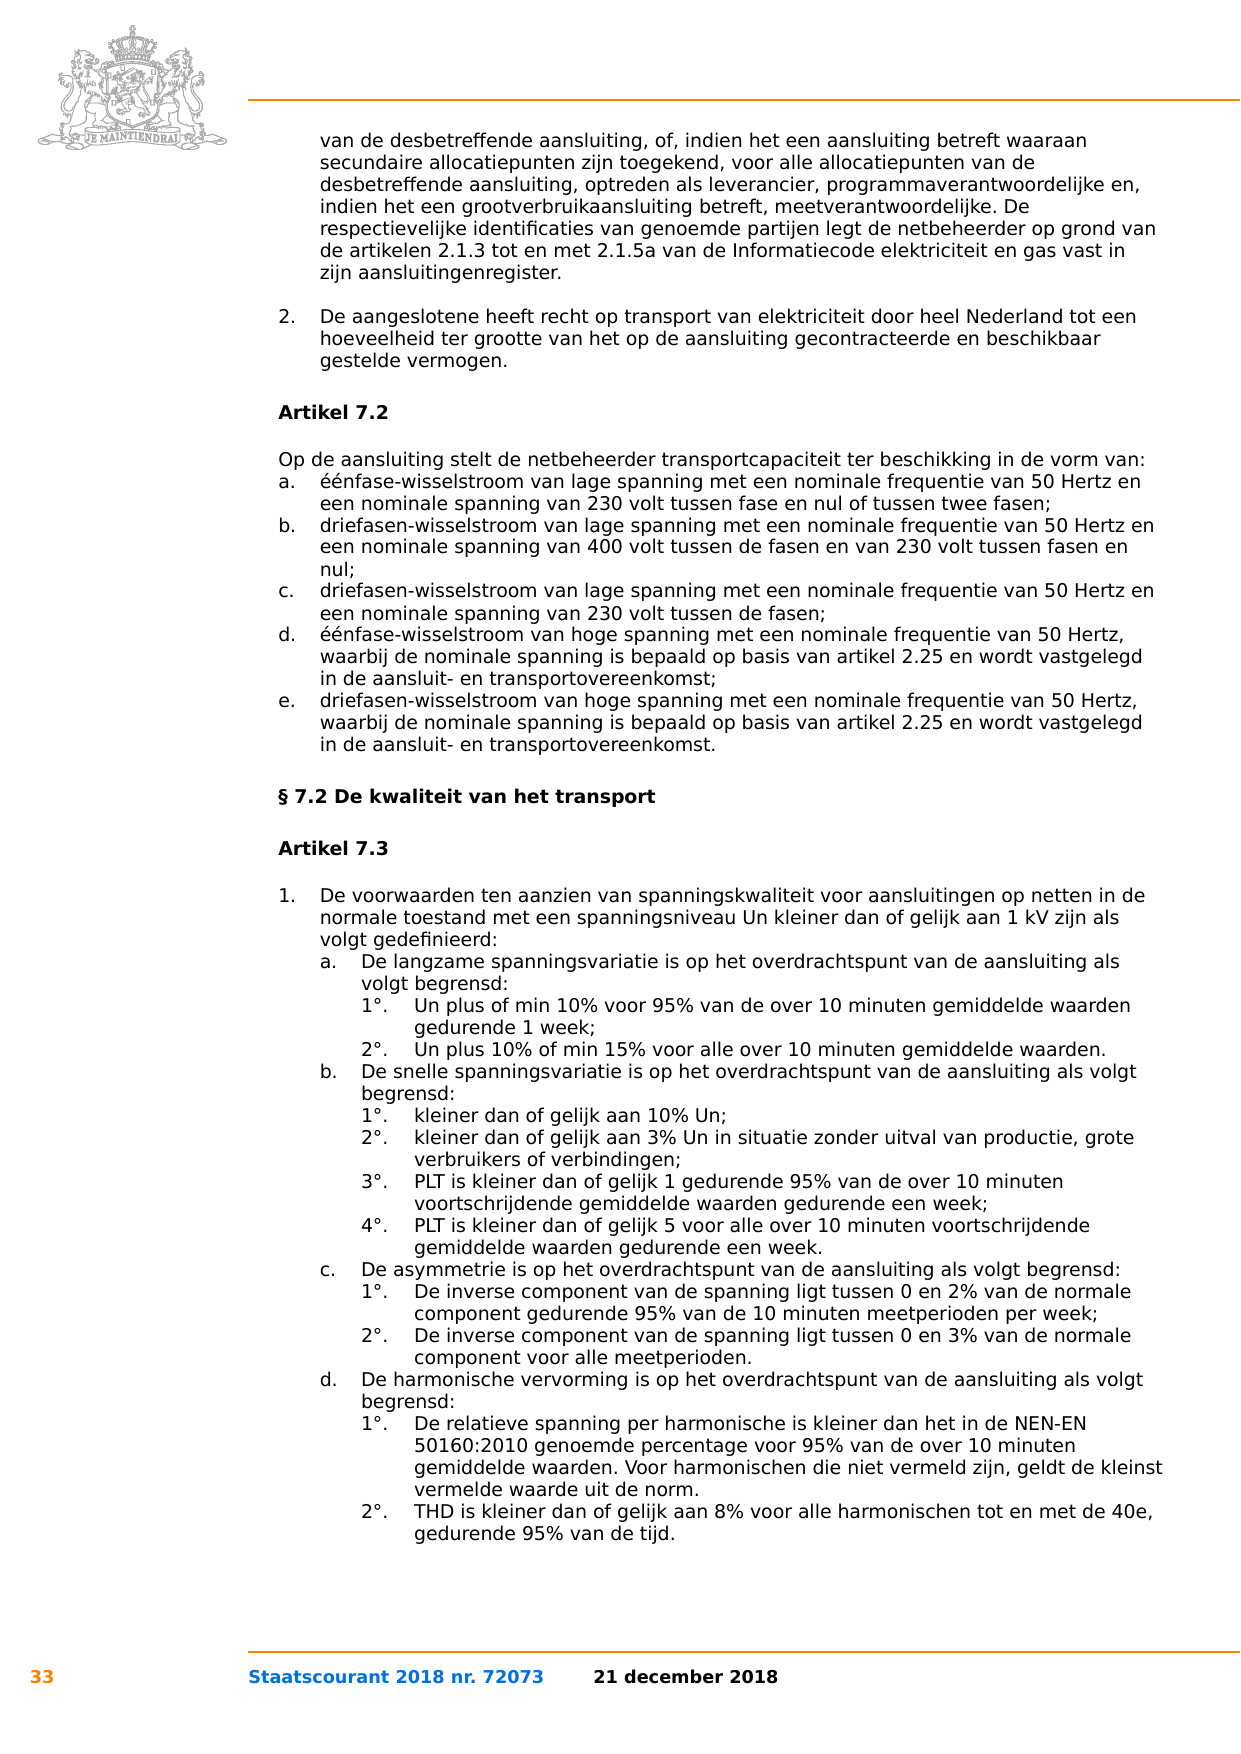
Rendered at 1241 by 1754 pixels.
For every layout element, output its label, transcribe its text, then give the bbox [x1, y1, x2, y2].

subtitle Artikel 7.3 [278, 838, 1163, 860]
text 2°. De inverse component van de spanning ligt tussen 0 en 3% van de normale component voor alle meetperioden. [361, 1325, 1163, 1369]
text a. De langzame spanningsvariatie is op het overdrachtspunt van de aansluiting als volgt begrensd: [319, 951, 1163, 995]
text 1°. De inverse component van de spanning ligt tussen 0 en 2% van de normale component gedurende 95% van de 10 minuten meetperioden per week; [361, 1281, 1163, 1325]
text 4°. PLT is kleiner dan of gelijk 5 voor alle over 10 minuten voortschrijdende gemiddelde waarden gedurende een week. [361, 1215, 1163, 1259]
subtitle § 7.2 De kwaliteit van het transport [278, 786, 1163, 808]
text c. De asymmetrie is op het overdrachtspunt van de aansluiting als volgt begrensd: [319, 1259, 1163, 1281]
text 2°. Un plus 10% of min 15% voor alle over 10 minuten gemiddelde waarden. [361, 1039, 1163, 1061]
text 2°. kleiner dan of gelijk aan 3% Un in situatie zonder uitval van productie, grote verbruikers of verbindingen; [361, 1127, 1163, 1171]
subtitle Artikel 7.2 [278, 402, 1163, 423]
text 2. De aangeslotene heeft recht op transport van elektriciteit door heel Nederland tot een hoeveelheid ter grootte van het op de aansluiting gecontracteerde en beschikbaar gestelde vermogen. [278, 306, 1163, 372]
text 3°. PLT is kleiner dan of gelijk 1 gedurende 95% van de over 10 minuten voortschrijdende gemiddelde waarden gedurende een week; [361, 1171, 1163, 1215]
text d. éénfase-wisselstroom van hoge spanning met een nominale frequentie van 50 Hertz, waarbij de nominale spanning is bepaald op basis van artikel 2.25 en wordt vastgelegd in de aansluit- en transportovereenkomst; [278, 624, 1163, 690]
text 1°. De relatieve spanning per harmonische is kleiner dan het in de NEN-EN 50160:2010 genoemde percentage voor 95% van de over 10 minuten gemiddelde waarden. Voor harmonischen die niet vermeld zijn, geldt de kleinst vermelde waarde uit de norm. [361, 1413, 1163, 1501]
text 1. De voorwaarden ten aanzien van spanningskwaliteit voor aansluitingen op netten in de normale toestand met een spanningsniveau Un kleiner dan of gelijk aan 1 kV zijn als volgt gedefinieerd: [278, 885, 1163, 951]
text a. éénfase-wisselstroom van lage spanning met een nominale frequentie van 50 Hertz en een nominale spanning van 230 volt tussen fase en nul of tussen twee fasen; [278, 471, 1163, 514]
text e. driefasen-wisselstroom van hoge spanning met een nominale frequentie van 50 Hertz, waarbij de nominale spanning is bepaald op basis van artikel 2.25 en wordt vastgelegd in de aansluit- en transportovereenkomst. [278, 690, 1163, 756]
picture [38, 25, 227, 150]
text c. driefasen-wisselstroom van lage spanning met een nominale frequentie van 50 Hertz en een nominale spanning van 230 volt tussen de fasen; [278, 580, 1163, 624]
text 1°. kleiner dan of gelijk aan 10% Un; [361, 1105, 1163, 1127]
text Op de aansluiting stelt de netbeheerder transportcapaciteit ter beschikking in de vorm van: [278, 448, 1163, 471]
text 1°. Un plus of min 10% voor 95% van de over 10 minuten gemiddelde waarden gedurende 1 week; [361, 995, 1163, 1039]
text 2°. THD is kleiner dan of gelijk aan 8% voor alle harmonischen tot en met de 40e, gedurende 95% van de tijd. [361, 1501, 1163, 1544]
text b. De snelle spanningsvariatie is op het overdrachtspunt van de aansluiting als volgt begrensd: [319, 1061, 1163, 1105]
text van de desbetreffende aansluiting, of, indien het een aansluiting betreft waaraan secundaire allocatiepunten zijn toegekend, voor alle allocatiepunten van de desbetreffende aansluiting, optreden als leverancier, programmaverantwoordelijke en, indien het een grootverbruikaansluiting betreft, meetverantwoordelijke. De respectievelijke identificaties van genoemde partijen legt de netbeheerder op grond van de artikelen 2.1.3 tot en met 2.1.5a van de Informatiecode elektriciteit en gas vast in zijn aansluitingenregister. [278, 130, 1163, 284]
text d. De harmonische vervorming is op het overdrachtspunt van de aansluiting als volgt begrensd: [319, 1369, 1163, 1413]
text b. driefasen-wisselstroom van lage spanning met een nominale frequentie van 50 Hertz en een nominale spanning van 400 volt tussen de fasen en van 230 volt tussen fasen en nul; [278, 514, 1163, 580]
